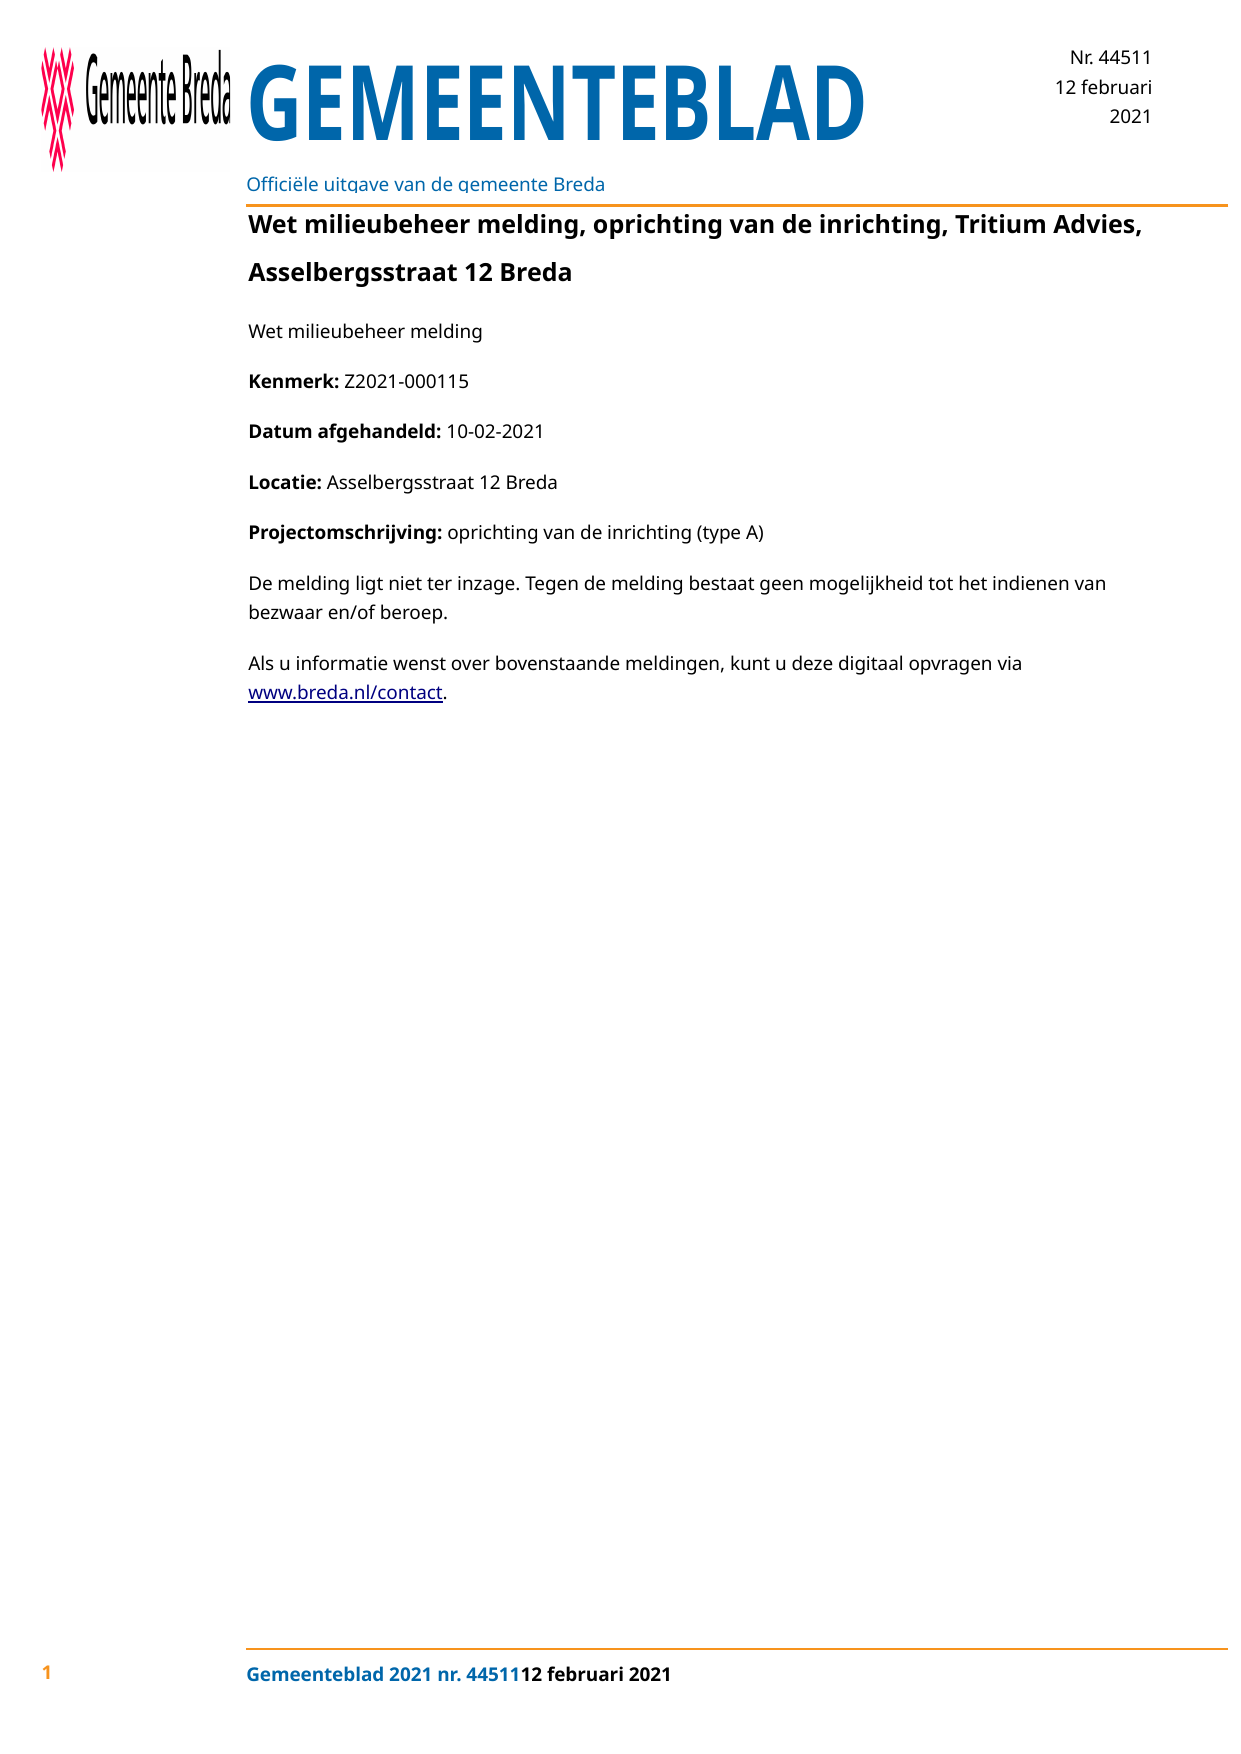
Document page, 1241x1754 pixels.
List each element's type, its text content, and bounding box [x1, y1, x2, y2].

picture [41, 47, 231, 172]
text Locatie: Asselbergsstraat 12 Breda [248, 469, 1152, 495]
text Kenmerk: Z2021-000115 [248, 368, 1152, 394]
text Wet milieubeheer melding [248, 318, 1152, 344]
text Projectomschrijving: oprichting van de inrichting (type A) [248, 519, 1152, 545]
text De melding ligt niet ter inzage. Tegen de melding bestaat geen mogelijkheid tot het indienen van bezwaar en/of beroep. [248, 570, 1152, 625]
text Datum afgehandeld: 10-02-2021 [248, 419, 1152, 444]
text Als u informatie wenst over bovenstaande meldingen, kunt u deze digitaal opvragen via www.breda.nl/contact. [248, 650, 1152, 705]
text Wet milieubeheer melding, oprichting van de inrichting, Tritium Advies, Asselbergsstraat 12 Breda [248, 207, 1152, 288]
